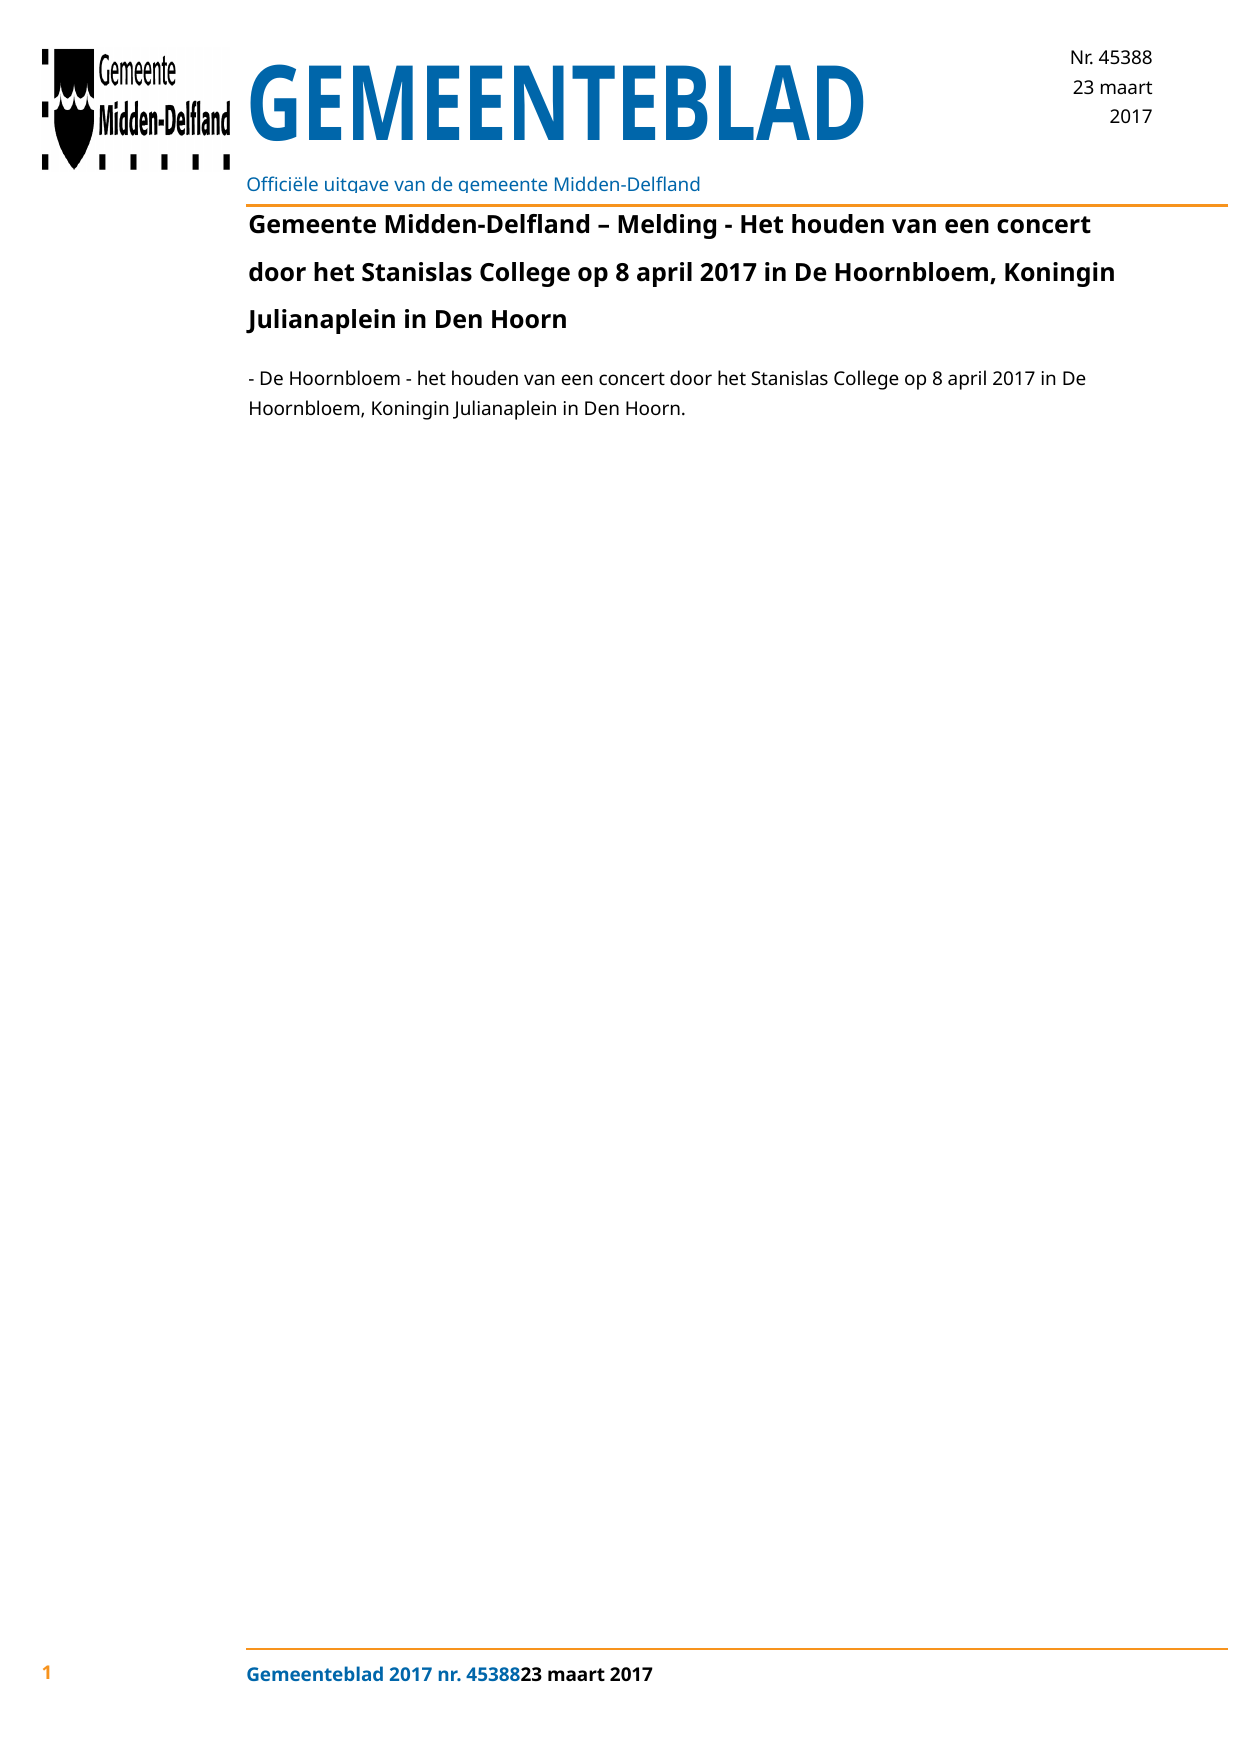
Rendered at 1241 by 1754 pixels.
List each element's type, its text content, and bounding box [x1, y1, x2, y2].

picture [41, 47, 231, 172]
text Gemeente Midden-Delfland – Melding - Het houden van een concert door het Stanislas College op 8 april 2017 in De Hoornbloem, Koningin Julianaplein in Den Hoorn [248, 207, 1152, 336]
text - De Hoornbloem - het houden van een concert door het Stanislas College op 8 april 2017 in De Hoornbloem, Koningin Julianaplein in Den Hoorn. [248, 366, 1152, 421]
